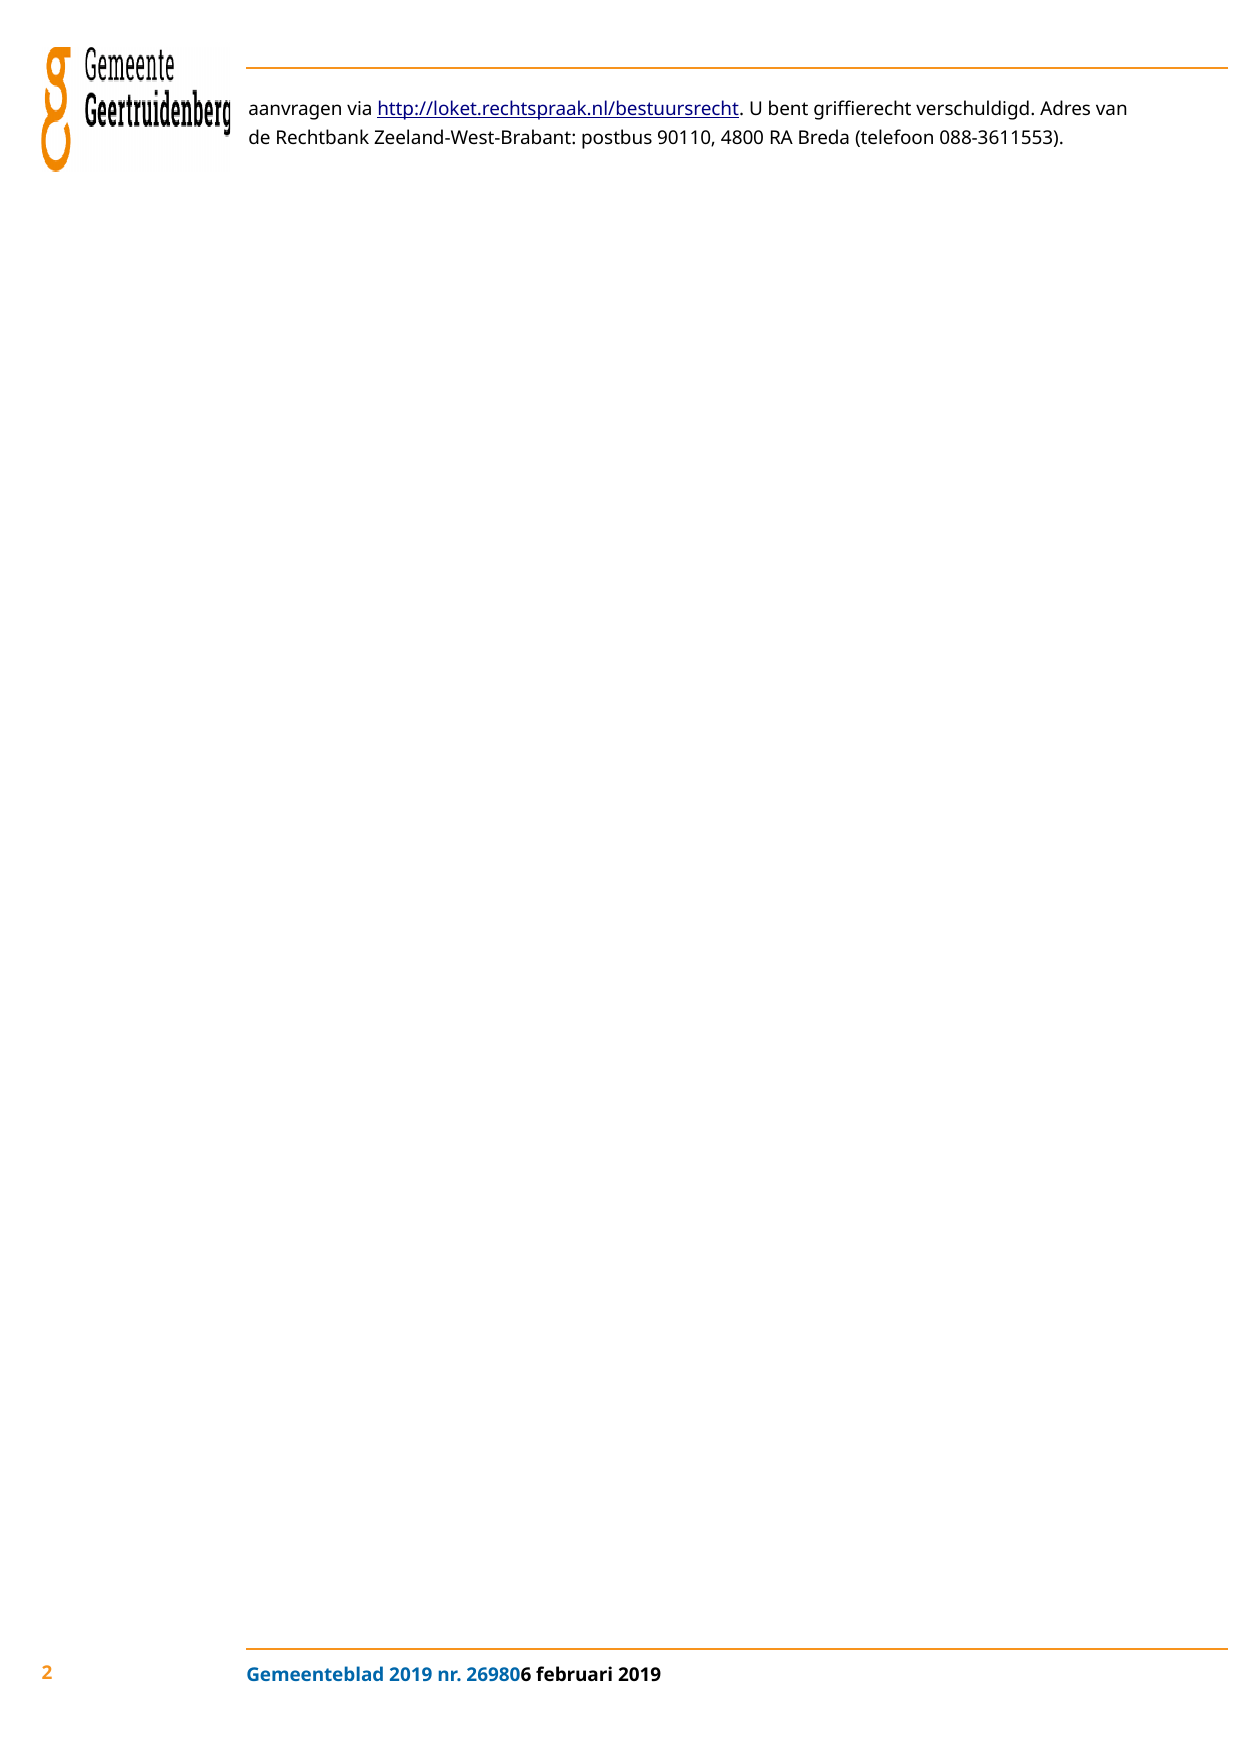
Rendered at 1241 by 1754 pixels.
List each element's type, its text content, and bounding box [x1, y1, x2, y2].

text aanvragen via http://loket.rechtspraak.nl/bestuursrecht. U bent griffierecht verschuldigd. Adres van de Rechtbank Zeeland-West-Brabant: postbus 90110, 4800 RA Breda (telefoon 088-3611553). [248, 95, 1152, 150]
picture [41, 47, 231, 172]
